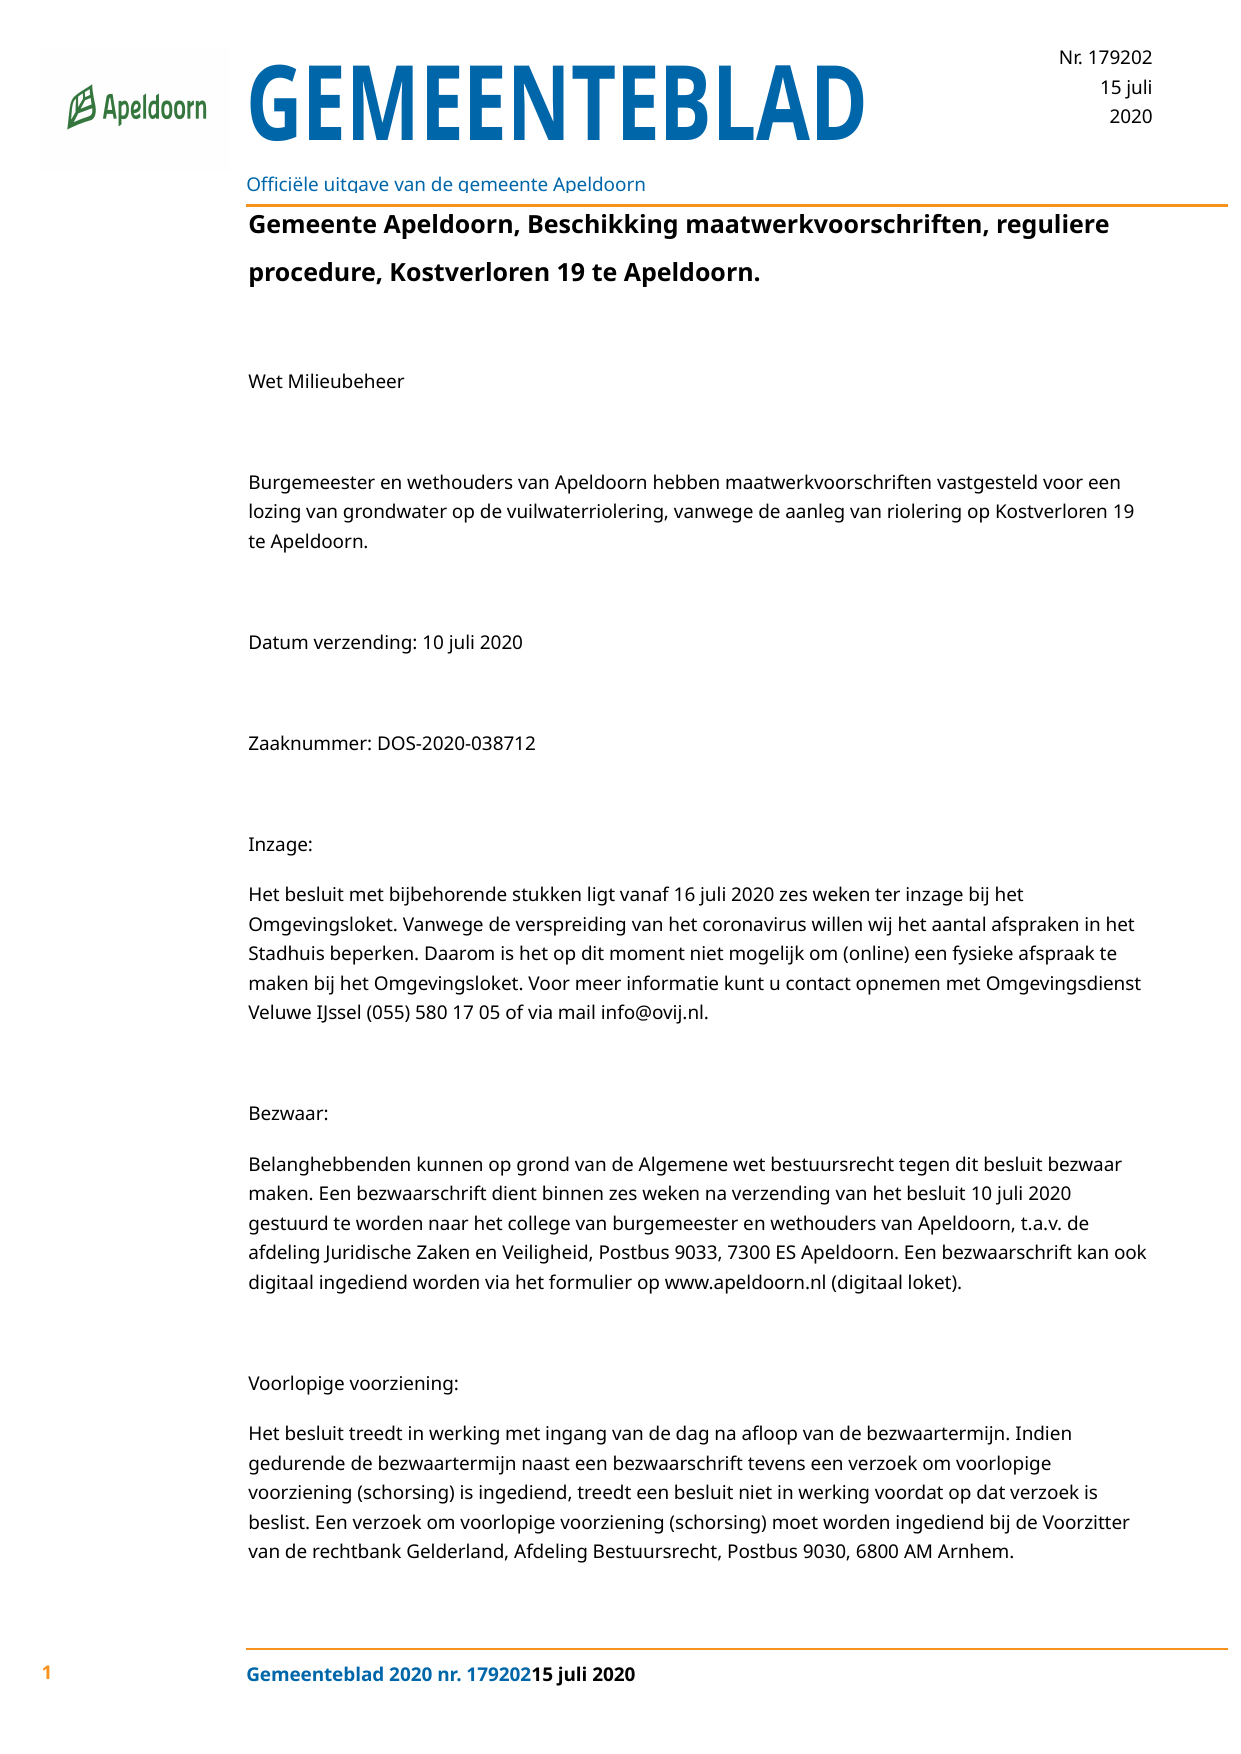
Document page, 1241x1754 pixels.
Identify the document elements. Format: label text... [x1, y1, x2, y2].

picture [41, 47, 231, 172]
text Inzage: [248, 831, 1152, 857]
text Zaaknummer: DOS-2020-038712 [248, 730, 1152, 756]
text Wet Milieubeheer [248, 368, 1152, 394]
text Gemeente Apeldoorn, Beschikking maatwerkvoorschriften, reguliere procedure, Kostverloren 19 te Apeldoorn. [248, 207, 1152, 288]
text Het besluit met bijbehorende stukken ligt vanaf 16 juli 2020 zes weken ter inzage bij het Omgevingsloket. Vanwege de verspreiding van het coronavirus willen wij het aantal afspraken in het Stadhuis beperken. Daarom is het op dit moment niet mogelijk om (online) een fysieke afspraak te maken bij het Omgevingsloket. Voor meer informatie kunt u contact opnemen met Omgevingsdienst Veluwe IJssel (055) 580 17 05 of via mail info@ovij.nl. [248, 881, 1152, 1025]
text Burgemeester en wethouders van Apeldoorn hebben maatwerkvoorschriften vastgesteld voor een lozing van grondwater op de vuilwaterriolering, vanwege de aanleg van riolering op Kostverloren 19 te Apeldoorn. [248, 469, 1152, 554]
text Bezwaar: [248, 1100, 1152, 1126]
text Voorlopige voorziening: [248, 1370, 1152, 1396]
text Datum verzending: 10 juli 2020 [248, 629, 1152, 655]
text Het besluit treedt in werking met ingang van de dag na afloop van de bezwaartermijn. Indien gedurende de bezwaartermijn naast een bezwaarschrift tevens een verzoek om voorlopige voorziening (schorsing) is ingediend, treedt een besluit niet in werking voordat op dat verzoek is beslist. Een verzoek om voorlopige voorziening (schorsing) moet worden ingediend bij de Voorzitter van de rechtbank Gelderland, Afdeling Bestuursrecht, Postbus 9030, 6800 AM Arnhem. [248, 1420, 1152, 1564]
text Belanghebbenden kunnen op grond van de Algemene wet bestuursrecht tegen dit besluit bezwaar maken. Een bezwaarschrift dient binnen zes weken na verzending van het besluit 10 juli 2020 gestuurd te worden naar het college van burgemeester en wethouders van Apeldoorn, t.a.v. de afdeling Juridische Zaken en Veiligheid, Postbus 9033, 7300 ES Apeldoorn. Een bezwaarschrift kan ook digitaal ingediend worden via het formulier op www.apeldoorn.nl (digitaal loket). [248, 1151, 1152, 1295]
